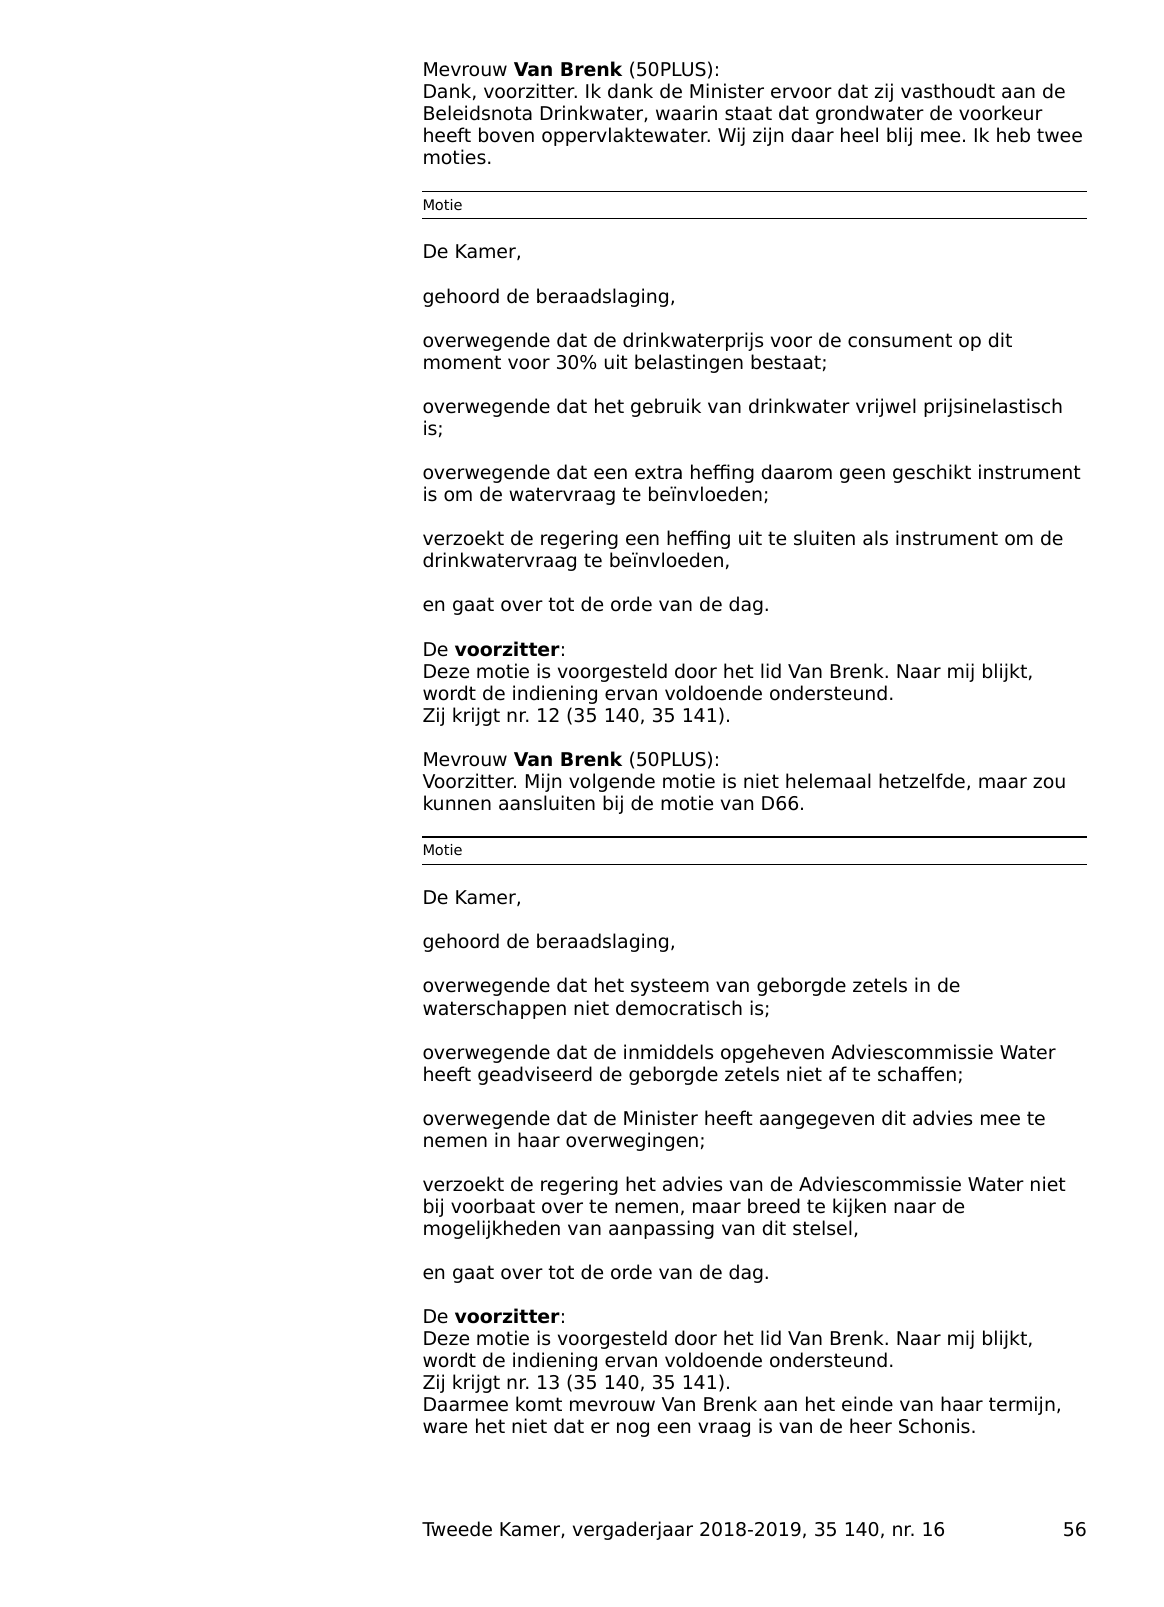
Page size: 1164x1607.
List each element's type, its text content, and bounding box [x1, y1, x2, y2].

text verzoekt de regering een heffing uit te sluiten als instrument om de drinkwatervraag te beïnvloeden, [422, 528, 1087, 572]
text verzoekt de regering het advies van de Adviescommissie Water niet bij voorbaat over te nemen, maar breed te kijken naar de mogelijkheden van aanpassing van dit stelsel, [422, 1174, 1087, 1240]
text Zij krijgt nr. 13 (35 140, 35 141). [422, 1372, 1087, 1394]
text Daarmee komt mevrouw Van Brenk aan het einde van haar termijn, ware het niet dat er nog een vraag is van de heer Schonis. [422, 1394, 1087, 1438]
table_header Motie [422, 192, 1087, 218]
text Zij krijgt nr. 12 (35 140, 35 141). [422, 704, 1087, 726]
text Voorzitter. Mijn volgende motie is niet helemaal hetzelfde, maar zou kunnen aansluiten bij de motie van D66. [422, 771, 1087, 814]
text Dank, voorzitter. Ik dank de Minister ervoor dat zij vasthoudt aan de Beleidsnota Drinkwater, waarin staat dat grondwater de voorkeur heeft boven oppervlaktewater. Wij zijn daar heel blij mee. Ik heb twee moties. [422, 81, 1087, 169]
text De Kamer, [422, 241, 1087, 263]
text Deze motie is voorgesteld door het lid Van Brenk. Naar mij blijkt, wordt de indiening ervan voldoende ondersteund. [422, 661, 1087, 704]
text De voorzitter: [422, 1306, 1087, 1328]
text Mevrouw Van Brenk (50PLUS): [422, 749, 1087, 771]
text Deze motie is voorgesteld door het lid Van Brenk. Naar mij blijkt, wordt de indiening ervan voldoende ondersteund. [422, 1328, 1087, 1372]
text overwegende dat het gebruik van drinkwater vrijwel prijsinelastisch is; [422, 396, 1087, 440]
text Mevrouw Van Brenk (50PLUS): [422, 59, 1087, 81]
text gehoord de beraadslaging, [422, 931, 1087, 953]
text gehoord de beraadslaging, [422, 286, 1087, 308]
text overwegende dat de inmiddels opgeheven Adviescommissie Water heeft geadviseerd de geborgde zetels niet af te schaffen; [422, 1042, 1087, 1086]
text overwegende dat de drinkwaterprijs voor de consument op dit moment voor 30% uit belastingen bestaat; [422, 330, 1087, 374]
text en gaat over tot de orde van de dag. [422, 1262, 1087, 1284]
text overwegende dat de Minister heeft aangegeven dit advies mee te nemen in haar overwegingen; [422, 1108, 1087, 1152]
text overwegende dat een extra heffing daarom geen geschikt instrument is om de watervraag te beïnvloeden; [422, 462, 1087, 506]
table_header Motie [422, 838, 1087, 864]
text De Kamer, [422, 887, 1087, 909]
text en gaat over tot de orde van de dag. [422, 594, 1087, 616]
text overwegende dat het systeem van geborgde zetels in de waterschappen niet democratisch is; [422, 975, 1087, 1019]
text De voorzitter: [422, 638, 1087, 661]
